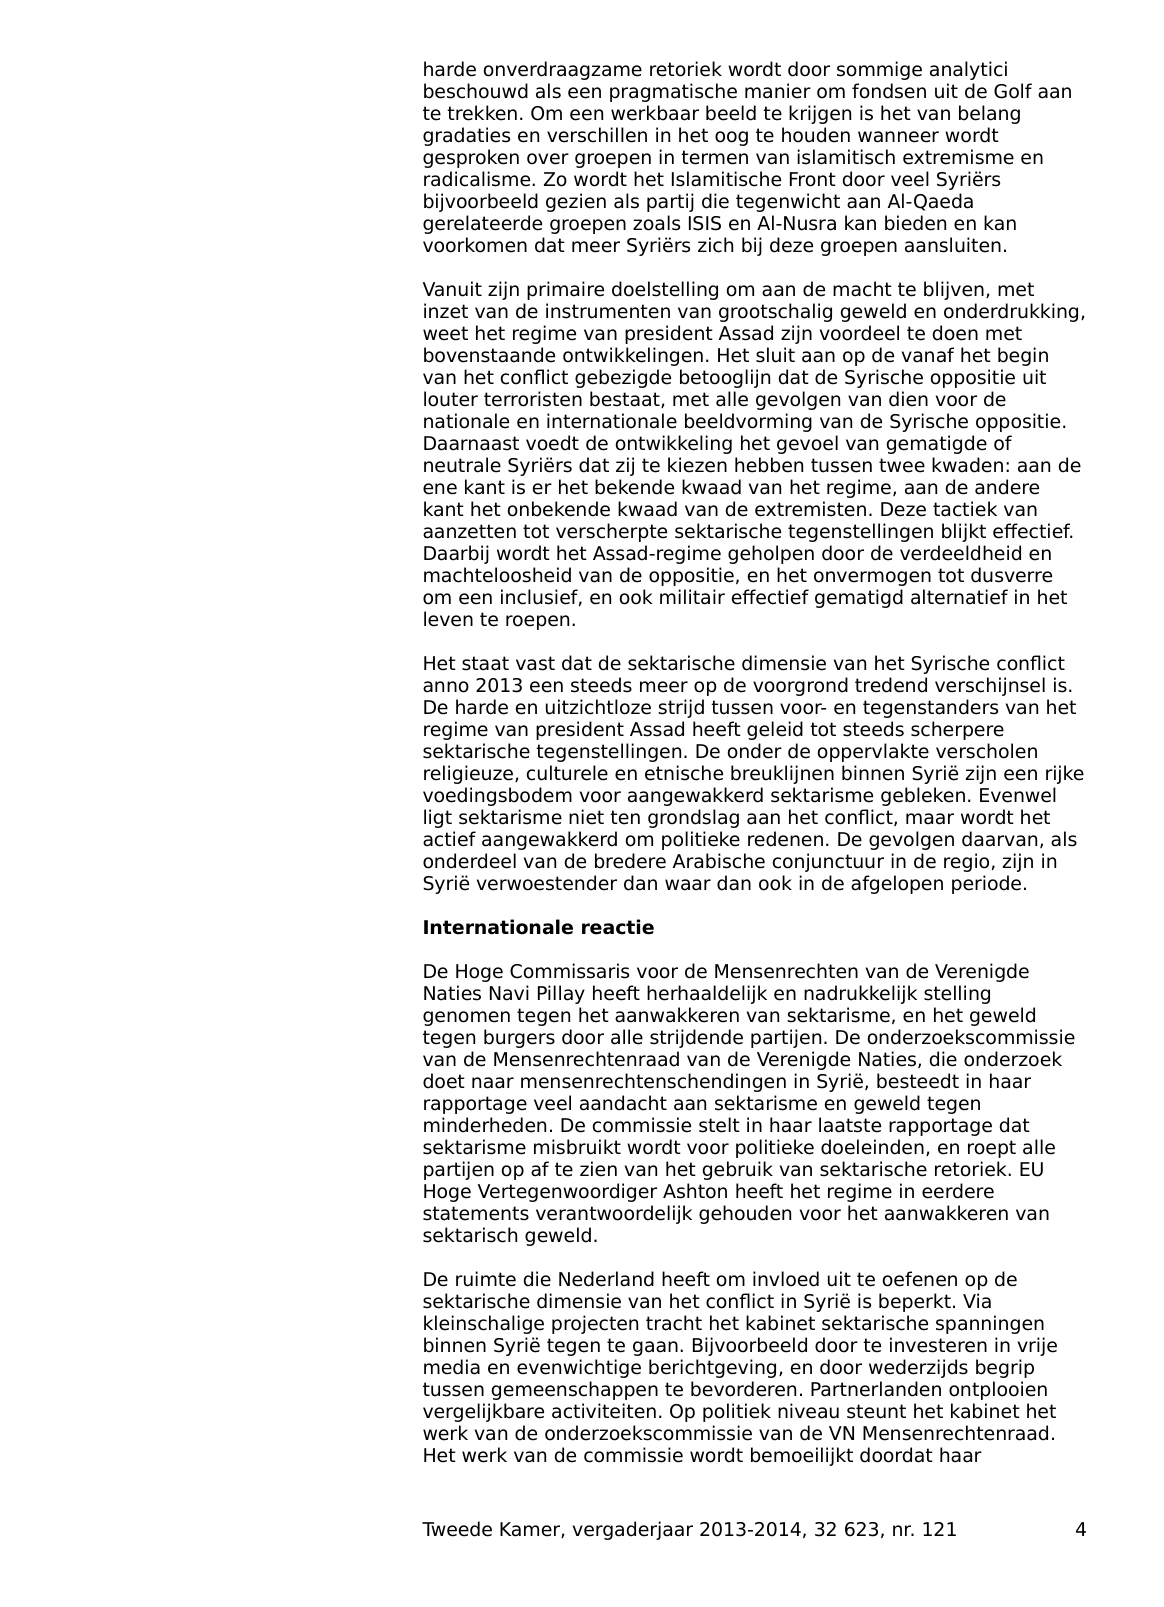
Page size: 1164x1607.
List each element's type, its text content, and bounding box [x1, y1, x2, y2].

text De Hoge Commissaris voor de Mensenrechten van de Verenigde Naties Navi Pillay heeft herhaaldelijk en nadrukkelijk stelling genomen tegen het aanwakkeren van sektarisme, en het geweld tegen burgers door alle strijdende partijen. De onderzoekscommissie van de Mensenrechtenraad van de Verenigde Naties, die onderzoek doet naar mensenrechtenschendingen in Syrië, besteedt in haar rapportage veel aandacht aan sektarisme en geweld tegen minderheden. De commissie stelt in haar laatste rapportage dat sektarisme misbruikt wordt voor politieke doeleinden, en roept alle partijen op af te zien van het gebruik van sektarische retoriek. EU Hoge Vertegenwoordiger Ashton heeft het regime in eerdere statements verantwoordelijk gehouden voor het aanwakkeren van sektarisch geweld. [422, 961, 1087, 1247]
subtitle Internationale reactie [422, 917, 1087, 939]
text harde onverdraagzame retoriek wordt door sommige analytici beschouwd als een pragmatische manier om fondsen uit de Golf aan te trekken. Om een werkbaar beeld te krijgen is het van belang gradaties en verschillen in het oog te houden wanneer wordt gesproken over groepen in termen van islamitisch extremisme en radicalisme. Zo wordt het Islamitische Front door veel Syriërs bijvoorbeeld gezien als partij die tegenwicht aan Al-Qaeda gerelateerde groepen zoals ISIS en Al-Nusra kan bieden en kan voorkomen dat meer Syriërs zich bij deze groepen aansluiten. [422, 59, 1087, 257]
text Het staat vast dat de sektarische dimensie van het Syrische conflict anno 2013 een steeds meer op de voorgrond tredend verschijnsel is. De harde en uitzichtloze strijd tussen voor- en tegenstanders van het regime van president Assad heeft geleid tot steeds scherpere sektarische tegenstellingen. De onder de oppervlakte verscholen religieuze, culturele en etnische breuklijnen binnen Syrië zijn een rijke voedingsbodem voor aangewakkerd sektarisme gebleken. Evenwel ligt sektarisme niet ten grondslag aan het conflict, maar wordt het actief aangewakkerd om politieke redenen. De gevolgen daarvan, als onderdeel van de bredere Arabische conjunctuur in de regio, zijn in Syrië verwoestender dan waar dan ook in de afgelopen periode. [422, 653, 1087, 895]
text Vanuit zijn primaire doelstelling om aan de macht te blijven, met inzet van de instrumenten van grootschalig geweld en onderdrukking, weet het regime van president Assad zijn voordeel te doen met bovenstaande ontwikkelingen. Het sluit aan op de vanaf het begin van het conflict gebezigde betooglijn dat de Syrische oppositie uit louter terroristen bestaat, met alle gevolgen van dien voor de nationale en internationale beeldvorming van de Syrische oppositie. Daarnaast voedt de ontwikkeling het gevoel van gematigde of neutrale Syriërs dat zij te kiezen hebben tussen twee kwaden: aan de ene kant is er het bekende kwaad van het regime, aan de andere kant het onbekende kwaad van de extremisten. Deze tactiek van aanzetten tot verscherpte sektarische tegenstellingen blijkt effectief. Daarbij wordt het Assad-regime geholpen door de verdeeldheid en machteloosheid van de oppositie, en het onvermogen tot dusverre om een inclusief, en ook militair effectief gematigd alternatief in het leven te roepen. [422, 279, 1087, 631]
text De ruimte die Nederland heeft om invloed uit te oefenen op de sektarische dimensie van het conflict in Syrië is beperkt. Via kleinschalige projecten tracht het kabinet sektarische spanningen binnen Syrië tegen te gaan. Bijvoorbeeld door te investeren in vrije media en evenwichtige berichtgeving, en door wederzijds begrip tussen gemeenschappen te bevorderen. Partnerlanden ontplooien vergelijkbare activiteiten. Op politiek niveau steunt het kabinet het werk van de onderzoekscommissie van de VN Mensenrechtenraad. Het werk van de commissie wordt bemoeilijkt doordat haar [422, 1269, 1087, 1467]
